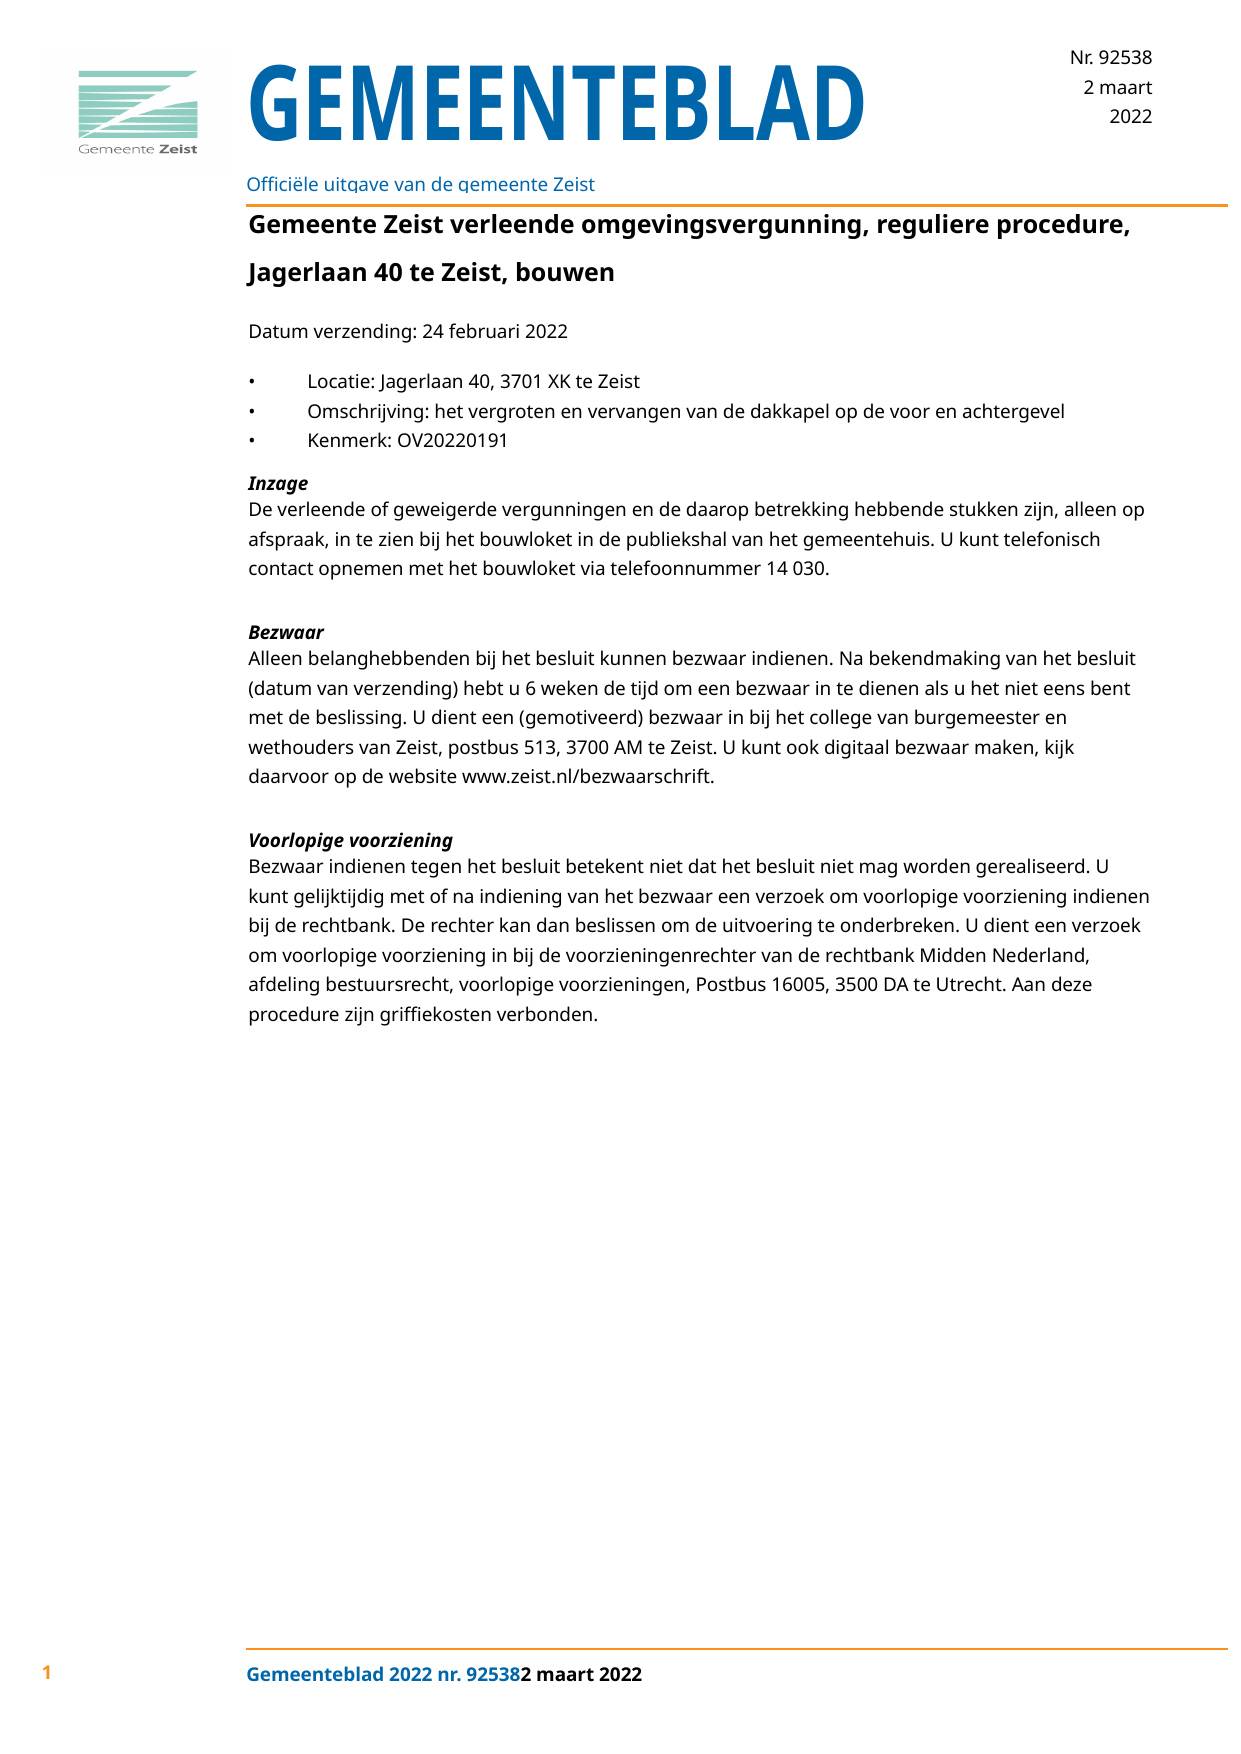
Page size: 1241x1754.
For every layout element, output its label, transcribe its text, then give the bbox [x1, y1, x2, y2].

list Locatie: Jagerlaan 40, 3701 XK te Zeist [248, 368, 1152, 394]
list Kenmerk: OV20220191 [248, 427, 1152, 453]
text Bezwaar indienen tegen het besluit betekent niet dat het besluit niet mag worden gerealiseerd. U kunt gelijktijdig met of na indiening van het bezwaar een verzoek om voorlopige voorziening indienen bij de rechtbank. De rechter kan dan beslissen om de uitvoering te onderbreken. U dient een verzoek om voorlopige voorziening in bij de voorzieningenrechter van de rechtbank Midden Nederland, afdeling bestuursrecht, voorlopige voorzieningen, Postbus 16005, 3500 DA te Utrecht. Aan deze procedure zijn griffiekosten verbonden. [248, 853, 1152, 1027]
text Bezwaar [248, 619, 1152, 645]
picture [41, 47, 231, 172]
text Alleen belanghebbenden bij het besluit kunnen bezwaar indienen. Na bekendmaking van het besluit (datum van verzending) hebt u 6 weken de tijd om een bezwaar in te dienen als u het niet eens bent met de beslissing. U dient een (gemotiveerd) bezwaar in bij het college van burgemeester en wethouders van Zeist, postbus 513, 3700 AM te Zeist. U kunt ook digitaal bezwaar maken, kijk daarvoor op de website www.zeist.nl/bezwaarschrift. [248, 645, 1152, 789]
text Voorlopige voorziening [248, 827, 1152, 853]
text Datum verzending: 24 februari 2022 [248, 318, 1152, 344]
list Omschrijving: het vergroten en vervangen van de dakkapel op de voor en achtergevel [248, 398, 1152, 424]
text Inzage [248, 471, 1152, 496]
text De verleende of geweigerde vergunningen en de daarop betrekking hebbende stukken zijn, alleen op afspraak, in te zien bij het bouwloket in de publiekshal van het gemeentehuis. U kunt telefonisch contact opnemen met het bouwloket via telefoonnummer 14 030. [248, 496, 1152, 581]
text Gemeente Zeist verleende omgevingsvergunning, reguliere procedure, Jagerlaan 40 te Zeist, bouwen [248, 207, 1152, 288]
